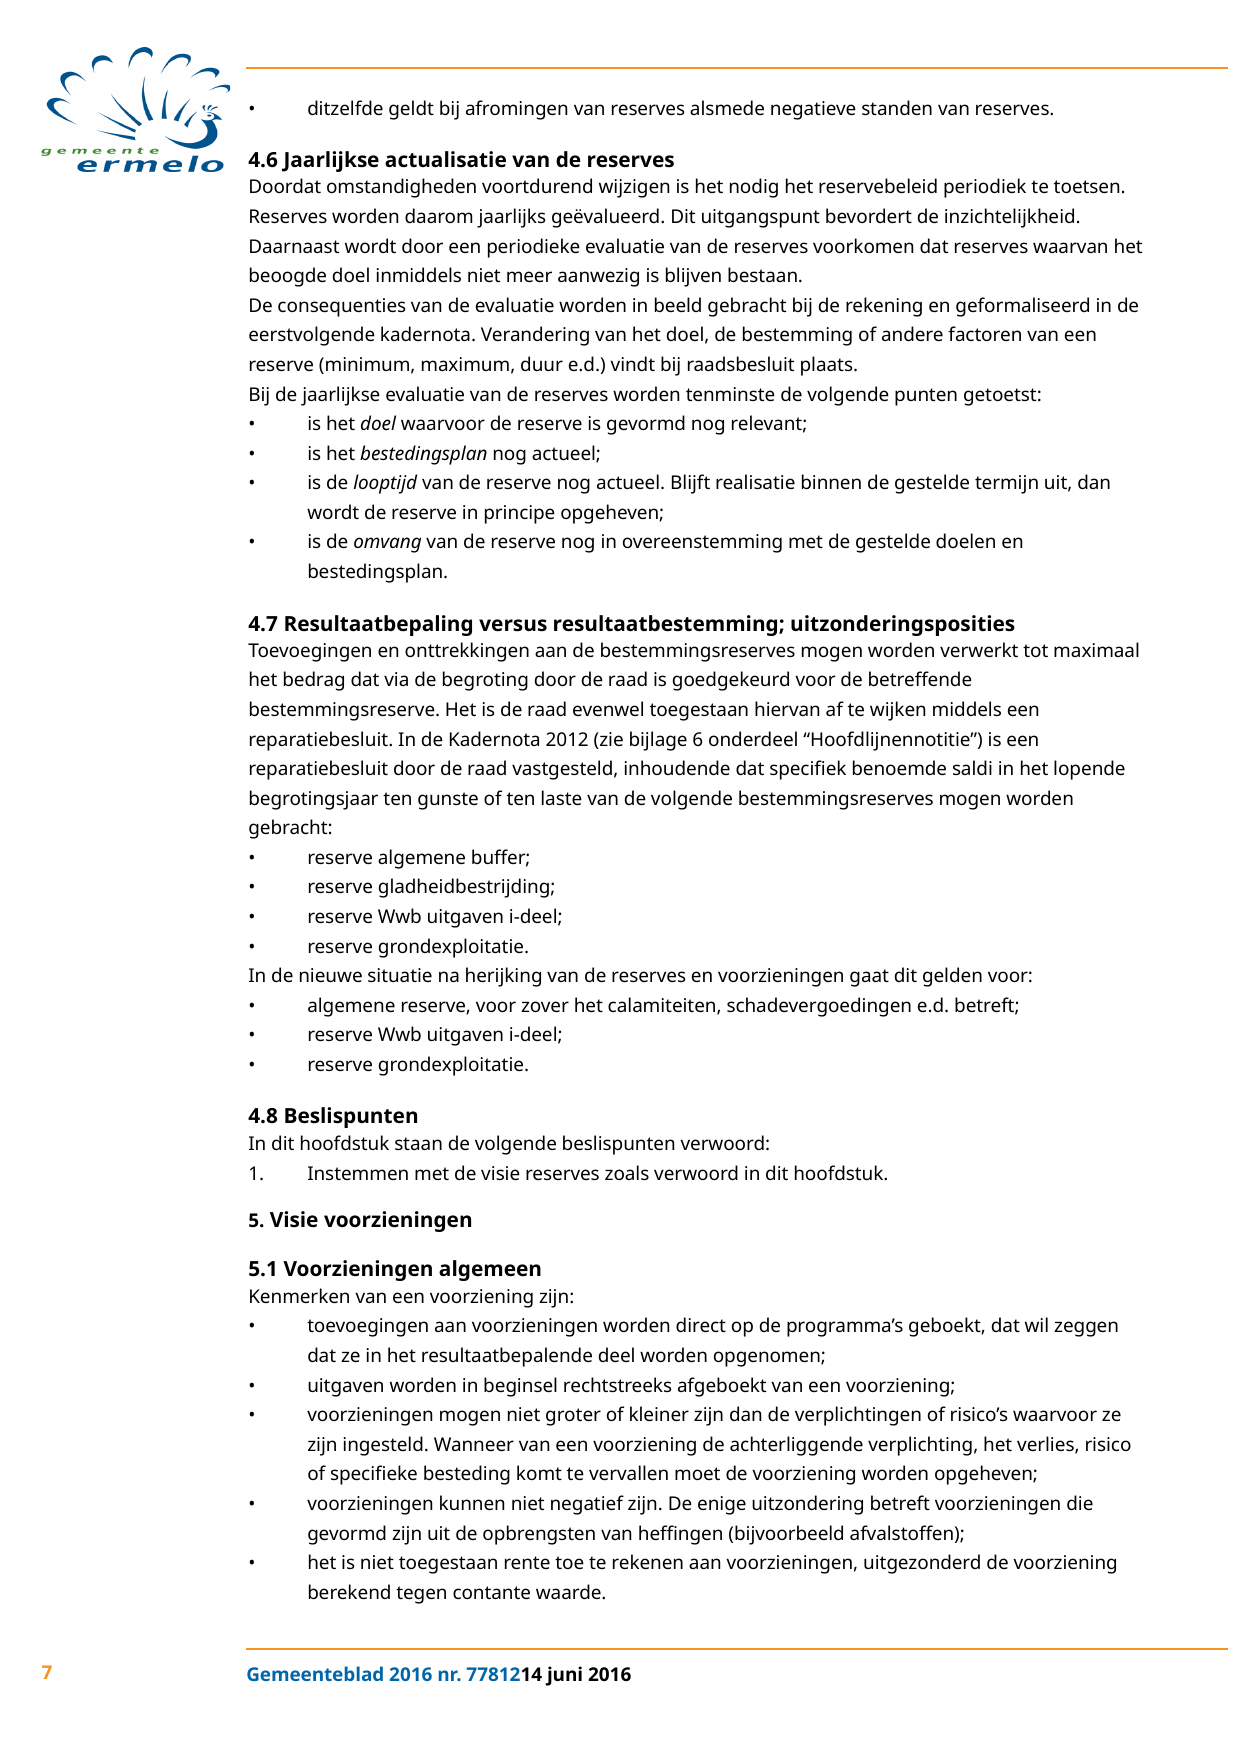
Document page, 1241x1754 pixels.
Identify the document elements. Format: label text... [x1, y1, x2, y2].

text Doordat omstandigheden voortdurend wijzigen is het nodig het reservebeleid periodiek te toetsen. Reserves worden daarom jaarlijks geëvalueerd. Dit uitgangspunt bevordert de inzichtelijkheid. Daarnaast wordt door een periodieke evaluatie van de reserves voorkomen dat reserves waarvan het beoogde doel inmiddels niet meer aanwezig is blijven bestaan. [248, 174, 1152, 288]
text Kenmerken van een voorziening zijn: [248, 1283, 1152, 1309]
list reserve Wwb uitgaven i-deel; [248, 1022, 1152, 1047]
list het is niet toegestaan rente toe te rekenen aan voorzieningen, uitgezonderd de voorziening berekend tegen contante waarde. [248, 1549, 1152, 1604]
list voorzieningen kunnen niet negatief zijn. De enige uitzondering betreft voorzieningen die gevormd zijn uit de opbrengsten van heffingen (bijvoorbeeld afvalstoffen); [248, 1490, 1152, 1545]
text Toevoegingen en onttrekkingen aan de bestemmingsreserves mogen worden verwerkt tot maximaal het bedrag dat via de begroting door de raad is goedgekeurd voor de betreffende bestemmingsreserve. Het is de raad evenwel toegestaan hiervan af te wijken middels een reparatiebesluit. In de Kadernota 2012 (zie bijlage 6 onderdeel “Hoofdlijnennotitie”) is een reparatiebesluit door de raad vastgesteld, inhoudende dat specifiek benoemde saldi in het lopende begrotingsjaar ten gunste of ten laste van de volgende bestemmingsreserves mogen worden gebracht: [248, 637, 1152, 840]
text 4.6 Jaarlijkse actualisatie van de reserves [248, 145, 1152, 174]
list reserve gladheidbestrijding; [248, 874, 1152, 899]
list uitgaven worden in beginsel rechtstreeks afgeboekt van een voorziening; [248, 1372, 1152, 1397]
list algemene reserve, voor zover het calamiteiten, schadevergoedingen e.d. betreft; [248, 992, 1152, 1018]
list toevoegingen aan voorzieningen worden direct op de programma’s geboekt, dat wil zeggen dat ze in het resultaatbepalende deel worden opgenomen; [248, 1313, 1152, 1368]
list is het bestedingsplan nog actueel; [248, 440, 1152, 466]
list voorzieningen mogen niet groter of kleiner zijn dan de verplichtingen of risico’s waarvoor ze zijn ingesteld. Wanneer van een voorziening de achterliggende verplichting, het verlies, risico of specifieke besteding komt te vervallen moet de voorziening worden opgeheven; [248, 1401, 1152, 1486]
text 5. Visie voorzieningen [248, 1205, 1152, 1234]
list reserve grondexploitatie. [248, 933, 1152, 959]
picture [41, 47, 231, 172]
list is de omvang van de reserve nog in overeenstemming met de gestelde doelen en bestedingsplan. [248, 529, 1152, 584]
list is het doel waarvoor de reserve is gevormd nog relevant; [248, 410, 1152, 436]
text De consequenties van de evaluatie worden in beeld gebracht bij de rekening en geformaliseerd in de eerstvolgende kadernota. Verandering van het doel, de bestemming of andere factoren van een reserve (minimum, maximum, duur e.d.) vindt bij raadsbesluit plaats. [248, 292, 1152, 377]
list reserve Wwb uitgaven i-deel; [248, 903, 1152, 929]
text 4.7 Resultaatbepaling versus resultaatbestemming; uitzonderingsposities [248, 609, 1152, 637]
text 4.8 Beslispunten [248, 1102, 1152, 1130]
text 5.1 Voorzieningen algemeen [248, 1254, 1152, 1283]
list ditzelfde geldt bij afromingen van reserves alsmede negatieve standen van reserves. [248, 95, 1152, 121]
text In de nieuwe situatie na herijking van de reserves en voorzieningen gaat dit gelden voor: [248, 962, 1152, 988]
list is de looptijd van de reserve nog actueel. Blijft realisatie binnen de gestelde termijn uit, dan wordt de reserve in principe opgeheven; [248, 469, 1152, 525]
text Bij de jaarlijkse evaluatie van de reserves worden tenminste de volgende punten getoetst: [248, 381, 1152, 406]
text In dit hoofdstuk staan de volgende beslispunten verwoord: [248, 1130, 1152, 1156]
list reserve algemene buffer; [248, 844, 1152, 870]
list reserve grondexploitatie. [248, 1051, 1152, 1077]
list Instemmen met de visie reserves zoals verwoord in dit hoofdstuk. [248, 1160, 1152, 1185]
